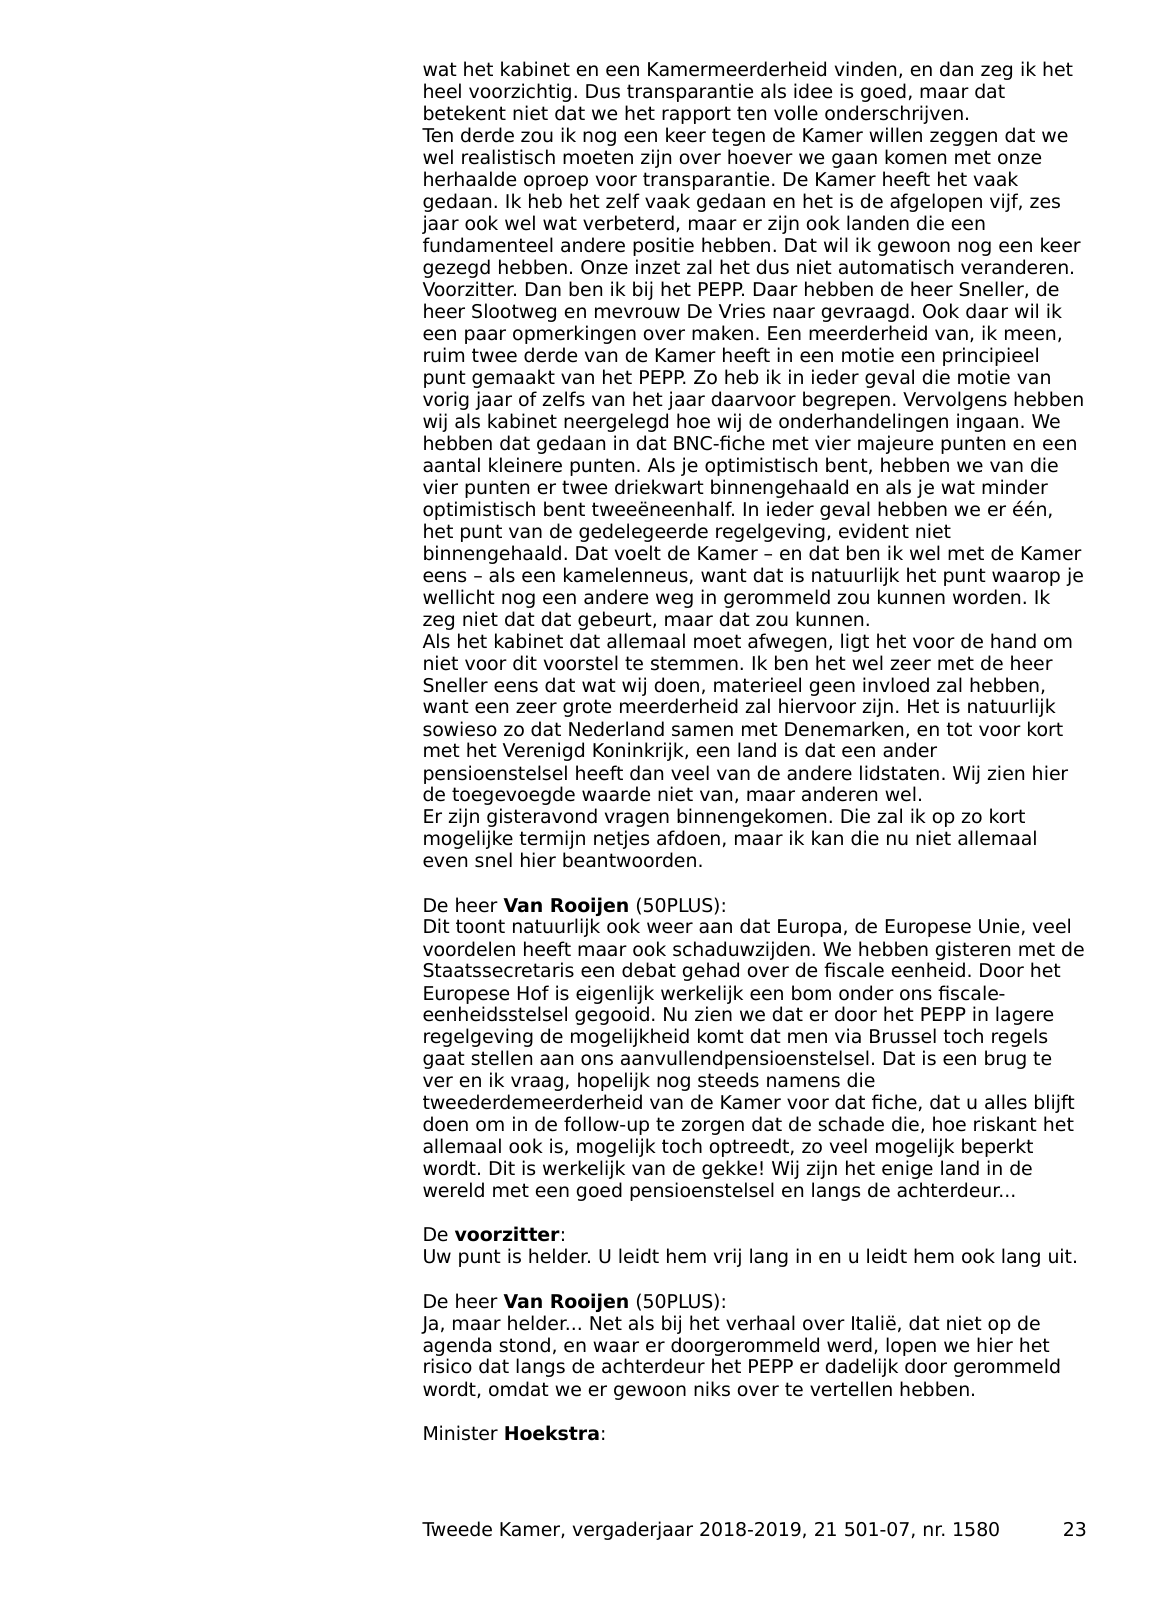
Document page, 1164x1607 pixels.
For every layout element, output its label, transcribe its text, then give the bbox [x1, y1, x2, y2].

text Ja, maar helder... Net als bij het verhaal over Italië, dat niet op de agenda stond, en waar er doorgerommeld werd, lopen we hier het risico dat langs de achterdeur het PEPP er dadelijk door gerommeld wordt, omdat we er gewoon niks over te vertellen hebben. [422, 1312, 1087, 1400]
text De voorzitter: [422, 1224, 1087, 1246]
text Minister Hoekstra: [422, 1423, 1087, 1444]
text Ten derde zou ik nog een keer tegen de Kamer willen zeggen dat we wel realistisch moeten zijn over hoever we gaan komen met onze herhaalde oproep voor transparantie. De Kamer heeft het vaak gedaan. Ik heb het zelf vaak gedaan en het is de afgelopen vijf, zes jaar ook wel wat verbeterd, maar er zijn ook landen die een fundamenteel andere positie hebben. Dat wil ik gewoon nog een keer gezegd hebben. Onze inzet zal het dus niet automatisch veranderen. [422, 125, 1087, 279]
text De heer Van Rooijen (50PLUS): [422, 1291, 1087, 1312]
text De heer Van Rooijen (50PLUS): [422, 894, 1087, 916]
text Als het kabinet dat allemaal moet afwegen, ligt het voor de hand om niet voor dit voorstel te stemmen. Ik ben het wel zeer met de heer Sneller eens dat wat wij doen, materieel geen invloed zal hebben, want een zeer grote meerderheid zal hiervoor zijn. Het is natuurlijk sowieso zo dat Nederland samen met Denemarken, en tot voor kort met het Verenigd Koninkrijk, een land is dat een ander pensioenstelsel heeft dan veel van de andere lidstaten. Wij zien hier de toegevoegde waarde niet van, maar anderen wel. [422, 631, 1087, 806]
text wat het kabinet en een Kamermeerderheid vinden, en dan zeg ik het heel voorzichtig. Dus transparantie als idee is goed, maar dat betekent niet dat we het rapport ten volle onderschrijven. [422, 59, 1087, 125]
text Uw punt is helder. U leidt hem vrij lang in en u leidt hem ook lang uit. [422, 1246, 1087, 1268]
text Voorzitter. Dan ben ik bij het PEPP. Daar hebben de heer Sneller, de heer Slootweg en mevrouw De Vries naar gevraagd. Ook daar wil ik een paar opmerkingen over maken. Een meerderheid van, ik meen, ruim twee derde van de Kamer heeft in een motie een principieel punt gemaakt van het PEPP. Zo heb ik in ieder geval die motie van vorig jaar of zelfs van het jaar daarvoor begrepen. Vervolgens hebben wij als kabinet neergelegd hoe wij de onderhandelingen ingaan. We hebben dat gedaan in dat BNC-fiche met vier majeure punten en een aantal kleinere punten. Als je optimistisch bent, hebben we van die vier punten er twee driekwart binnengehaald en als je wat minder optimistisch bent tweeëneenhalf. In ieder geval hebben we er één, het punt van de gedelegeerde regelgeving, evident niet binnengehaald. Dat voelt de Kamer – en dat ben ik wel met de Kamer eens – als een kamelenneus, want dat is natuurlijk het punt waarop je wellicht nog een andere weg in gerommeld zou kunnen worden. Ik zeg niet dat dat gebeurt, maar dat zou kunnen. [422, 279, 1087, 631]
text Er zijn gisteravond vragen binnengekomen. Die zal ik op zo kort mogelijke termijn netjes afdoen, maar ik kan die nu niet allemaal even snel hier beantwoorden. [422, 806, 1087, 872]
text Dit toont natuurlijk ook weer aan dat Europa, de Europese Unie, veel voordelen heeft maar ook schaduwzijden. We hebben gisteren met de Staatssecretaris een debat gehad over de fiscale eenheid. Door het Europese Hof is eigenlijk werkelijk een bom onder ons fiscale-eenheidsstelsel gegooid. Nu zien we dat er door het PEPP in lagere regelgeving de mogelijkheid komt dat men via Brussel toch regels gaat stellen aan ons aanvullendpensioenstelsel. Dat is een brug te ver en ik vraag, hopelijk nog steeds namens die tweederdemeerderheid van de Kamer voor dat fiche, dat u alles blijft doen om in de follow-up te zorgen dat de schade die, hoe riskant het allemaal ook is, mogelijk toch optreedt, zo veel mogelijk beperkt wordt. Dit is werkelijk van de gekke! Wij zijn het enige land in de wereld met een goed pensioenstelsel en langs de achterdeur... [422, 916, 1087, 1202]
